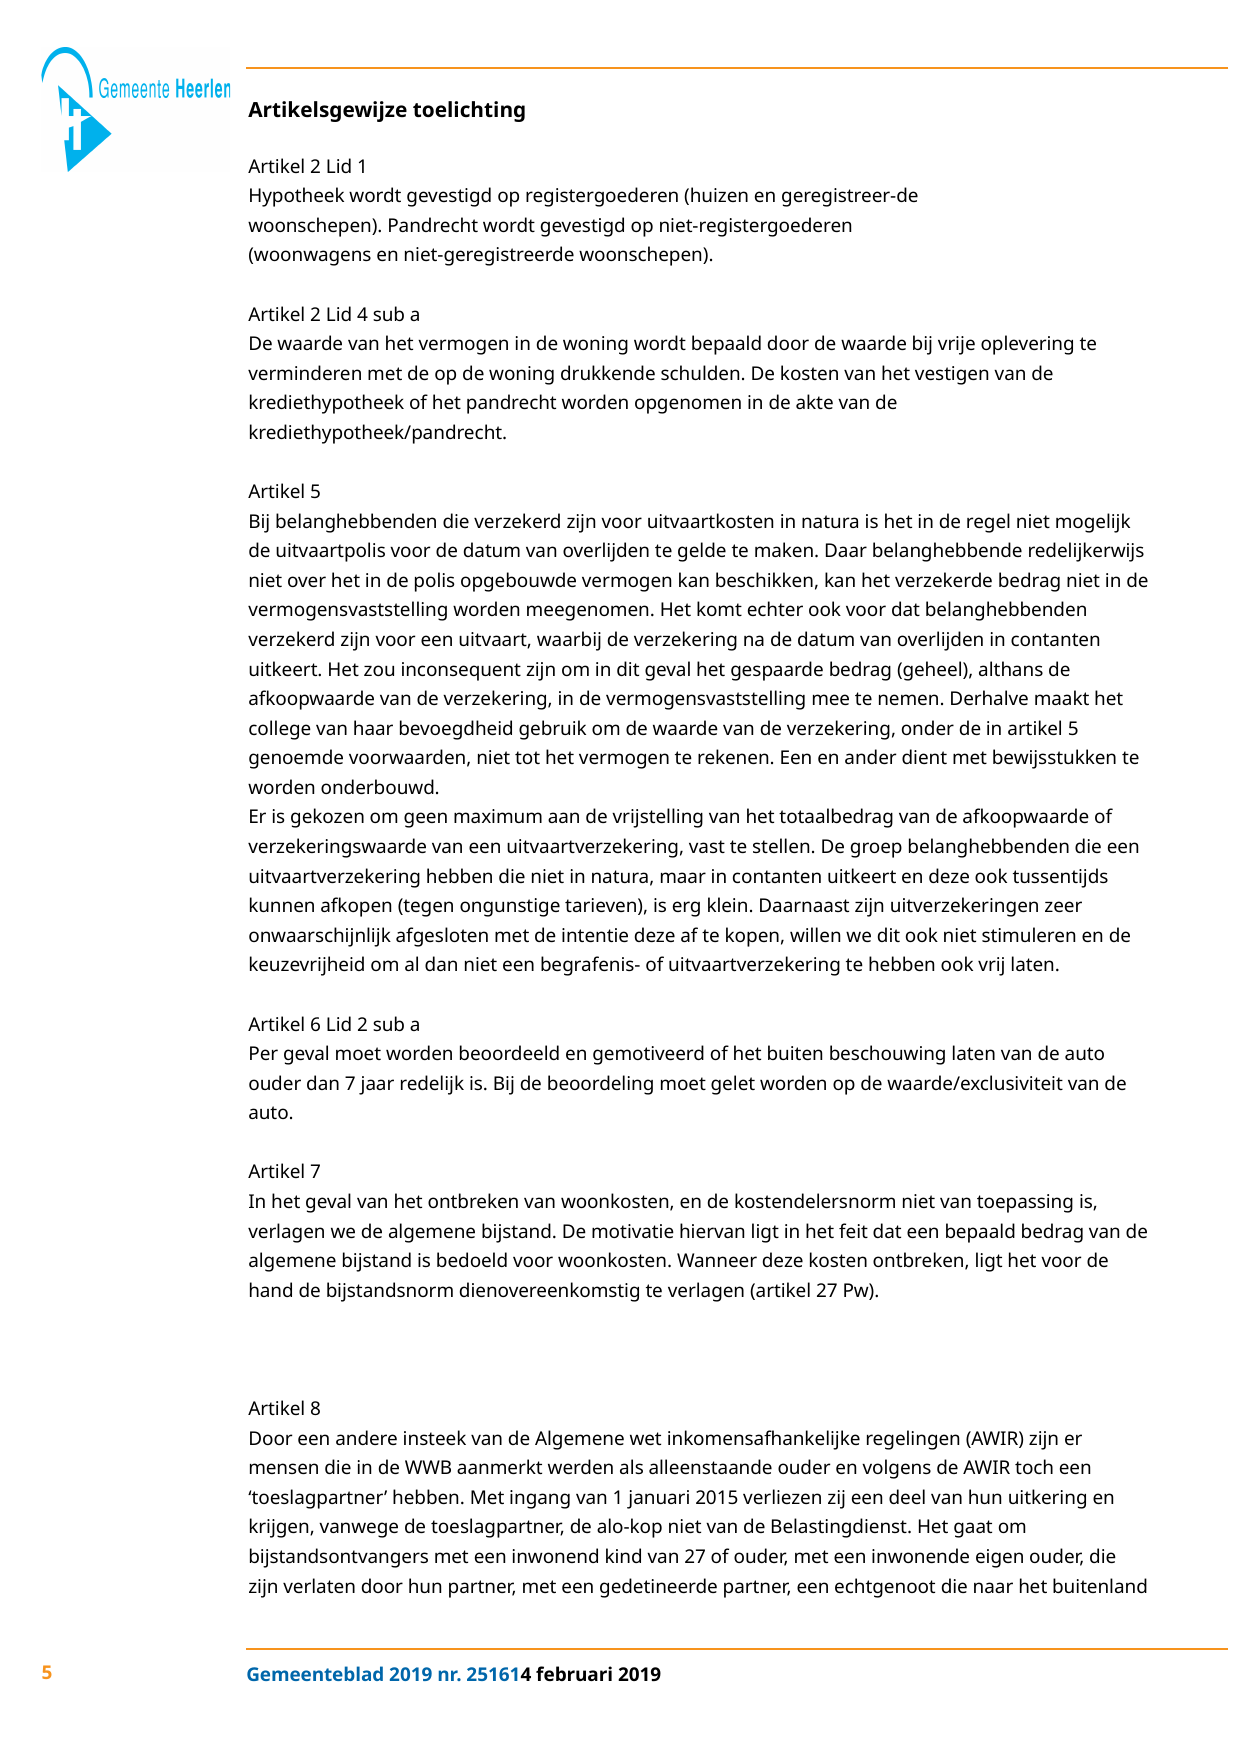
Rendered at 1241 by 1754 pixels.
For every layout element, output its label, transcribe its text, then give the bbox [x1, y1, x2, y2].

text In het geval van het ontbreken van woonkosten, en de kostendelersnorm niet van toepassing is, verlagen we de algemene bijstand. De motivatie hiervan ligt in het feit dat een bepaald bedrag van de algemene bijstand is bedoeld voor woonkosten. Wanneer deze kosten ontbreken, ligt het voor de hand de bijstandsnorm dienovereenkomstig te verlagen (artikel 27 Pw). [248, 1188, 1152, 1303]
text Artikel 7 [248, 1159, 1152, 1184]
text Artikel 8 [248, 1395, 1152, 1421]
text woonschepen). Pandrecht wordt gevestigd op niet-registergoederen [248, 212, 1152, 238]
text Artikel 5 [248, 478, 1152, 504]
text De waarde van het vermogen in de woning wordt bepaald door de waarde bij vrije oplevering te verminderen met de op de woning drukkende schulden. De kosten van het vestigen van de krediethypotheek of het pandrecht worden opgenomen in de akte van de krediethypotheek/pandrecht. [248, 330, 1152, 445]
text Hypotheek wordt gevestigd op registergoederen (huizen en geregistreer-de [248, 182, 1152, 208]
text Door een andere insteek van de Algemene wet inkomensafhankelijke regelingen (AWIR) zijn er mensen die in de WWB aanmerkt werden als alleenstaande ouder en volgens de AWIR toch een ‘toeslagpartner’ hebben. Met ingang van 1 januari 2015 verliezen zij een deel van hun uitkering en krijgen, vanwege de toeslagpartner, de alo-kop niet van de Belastingdienst. Het gaat om bijstandsontvangers met een inwonend kind van 27 of ouder, met een inwonende eigen ouder, die zijn verlaten door hun partner, met een gedetineerde partner, een echtgenoot die naar het buitenland [248, 1425, 1152, 1599]
text Artikelsgewijze toelichting [248, 95, 1152, 123]
text Artikel 6 Lid 2 sub a [248, 1011, 1152, 1037]
text Artikel 2 Lid 1 [248, 153, 1152, 179]
picture [41, 47, 231, 172]
text (woonwagens en niet-geregistreerde woonschepen). [248, 242, 1152, 267]
picture [41, 47, 58, 70]
text Artikel 2 Lid 4 sub a [248, 301, 1152, 327]
text Bij belanghebbenden die verzekerd zijn voor uitvaartkosten in natura is het in de regel niet mogelijk de uitvaartpolis voor de datum van overlijden te gelde te maken. Daar belanghebbende redelijkerwijs niet over het in de polis opgebouwde vermogen kan beschikken, kan het verzekerde bedrag niet in de vermogensvaststelling worden meegenomen. Het komt echter ook voor dat belanghebbenden verzekerd zijn voor een uitvaart, waarbij de verzekering na de datum van overlijden in contanten uitkeert. Het zou inconsequent zijn om in dit geval het gespaarde bedrag (geheel), althans de afkoopwaarde van de verzekering, in de vermogensvaststelling mee te nemen. Derhalve maakt het college van haar bevoegdheid gebruik om de waarde van de verzekering, onder de in artikel 5 genoemde voorwaarden, niet tot het vermogen te rekenen. Een en ander dient met bewijsstukken te worden onderbouwd. [248, 508, 1152, 800]
text Per geval moet worden beoordeeld en gemotiveerd of het buiten beschouwing laten van de auto ouder dan 7 jaar redelijk is. Bij de beoordeling moet gelet worden op de waarde/exclusiviteit van de auto. [248, 1040, 1152, 1125]
text Er is gekozen om geen maximum aan de vrijstelling van het totaalbedrag van de afkoopwaarde of verzekeringswaarde van een uitvaartverzekering, vast te stellen. De groep belanghebbenden die een uitvaartverzekering hebben die niet in natura, maar in contanten uitkeert en deze ook tussentijds kunnen afkopen (tegen ongunstige tarieven), is erg klein. Daarnaast zijn uitverzekeringen zeer onwaarschijnlijk afgesloten met de intentie deze af te kopen, willen we dit ook niet stimuleren en de keuzevrijheid om al dan niet een begrafenis- of uitvaartverzekering te hebben ook vrij laten. [248, 804, 1152, 977]
